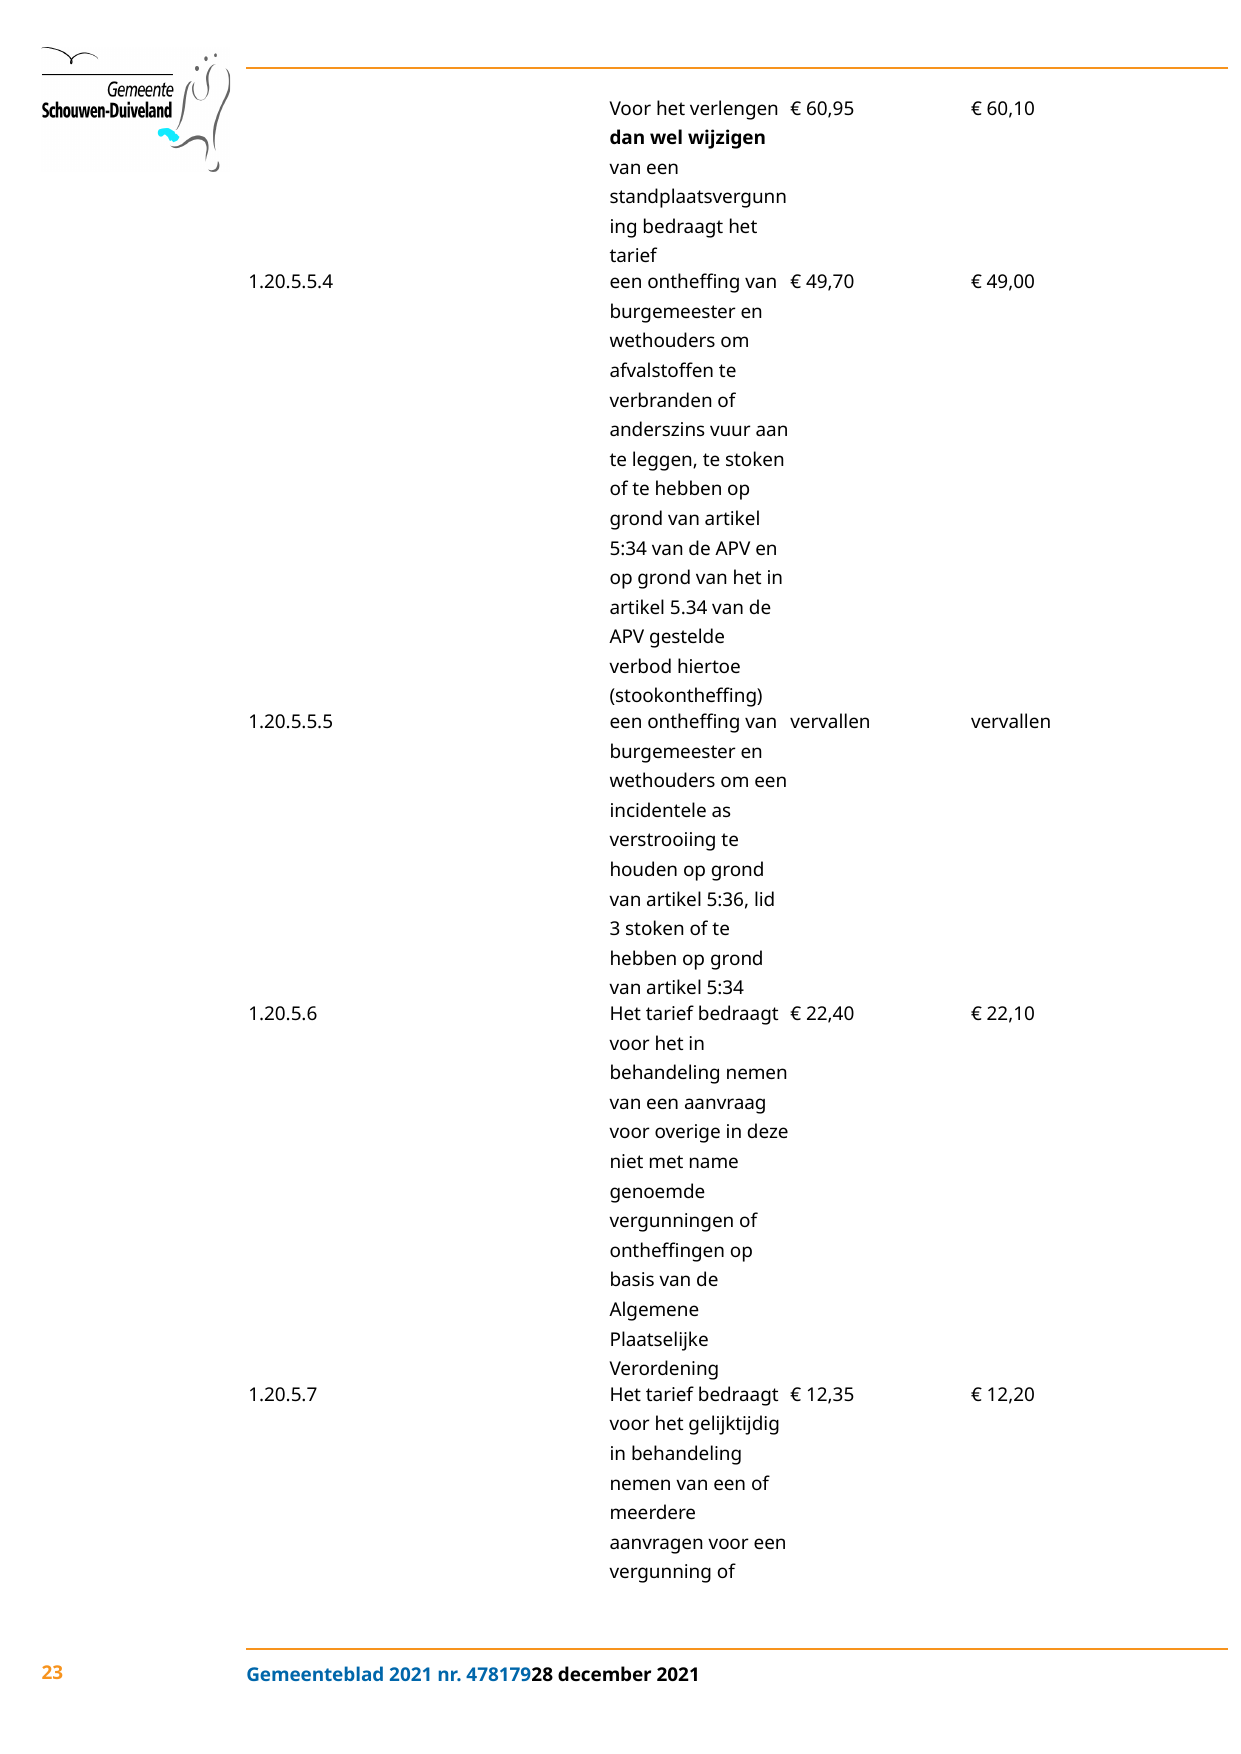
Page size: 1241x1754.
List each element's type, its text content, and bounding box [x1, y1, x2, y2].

table_cell € 49,00 [971, 269, 1152, 708]
table_cell Het tarief bedraagt voor het in behandeling nemen van een aanvraag voor overige in deze niet met name genoemde vergunningen of ontheffingen op basis van de Algemene Plaatselijke Verordening [609, 1000, 790, 1381]
table_cell [248, 95, 609, 268]
table_cell € 12,20 [971, 1381, 1152, 1584]
table_cell € 60,95 [790, 95, 971, 268]
table_cell een ontheffing van burgemeester en wethouders om afvalstoffen te verbranden of anderszins vuur aan te leggen, te stoken of te hebben op grond van artikel 5:34 van de APV en op grond van het in artikel 5.34 van de APV gestelde verbod hiertoe (stookontheffing) [609, 269, 790, 708]
table_cell 1.20.5.5.4 [248, 269, 609, 708]
table_cell € 12,35 [790, 1381, 971, 1584]
table_cell Voor het verlengen dan wel wijzigen van een standplaatsvergunning bedraagt het tarief [609, 95, 790, 268]
table_cell vervallen [790, 708, 971, 1000]
table_cell vervallen [971, 708, 1152, 1000]
table_cell € 49,70 [790, 269, 971, 708]
table_cell Het tarief bedraagt voor het gelijktijdig in behandeling nemen van een of meerdere aanvragen voor een vergunning of [609, 1381, 790, 1584]
table_cell een ontheffing van burgemeester en wethouders om een incidentele as verstrooiing te houden op grond van artikel 5:36, lid 3 stoken of te hebben op grond van artikel 5:34 [609, 708, 790, 1000]
table_cell 1.20.5.7 [248, 1381, 609, 1584]
table_cell 1.20.5.6 [248, 1000, 609, 1381]
table_cell € 22,10 [971, 1000, 1152, 1381]
table_cell € 22,40 [790, 1000, 971, 1381]
table_cell € 60,10 [971, 95, 1152, 268]
table_cell 1.20.5.5.5 [248, 708, 609, 1000]
picture [41, 47, 231, 172]
